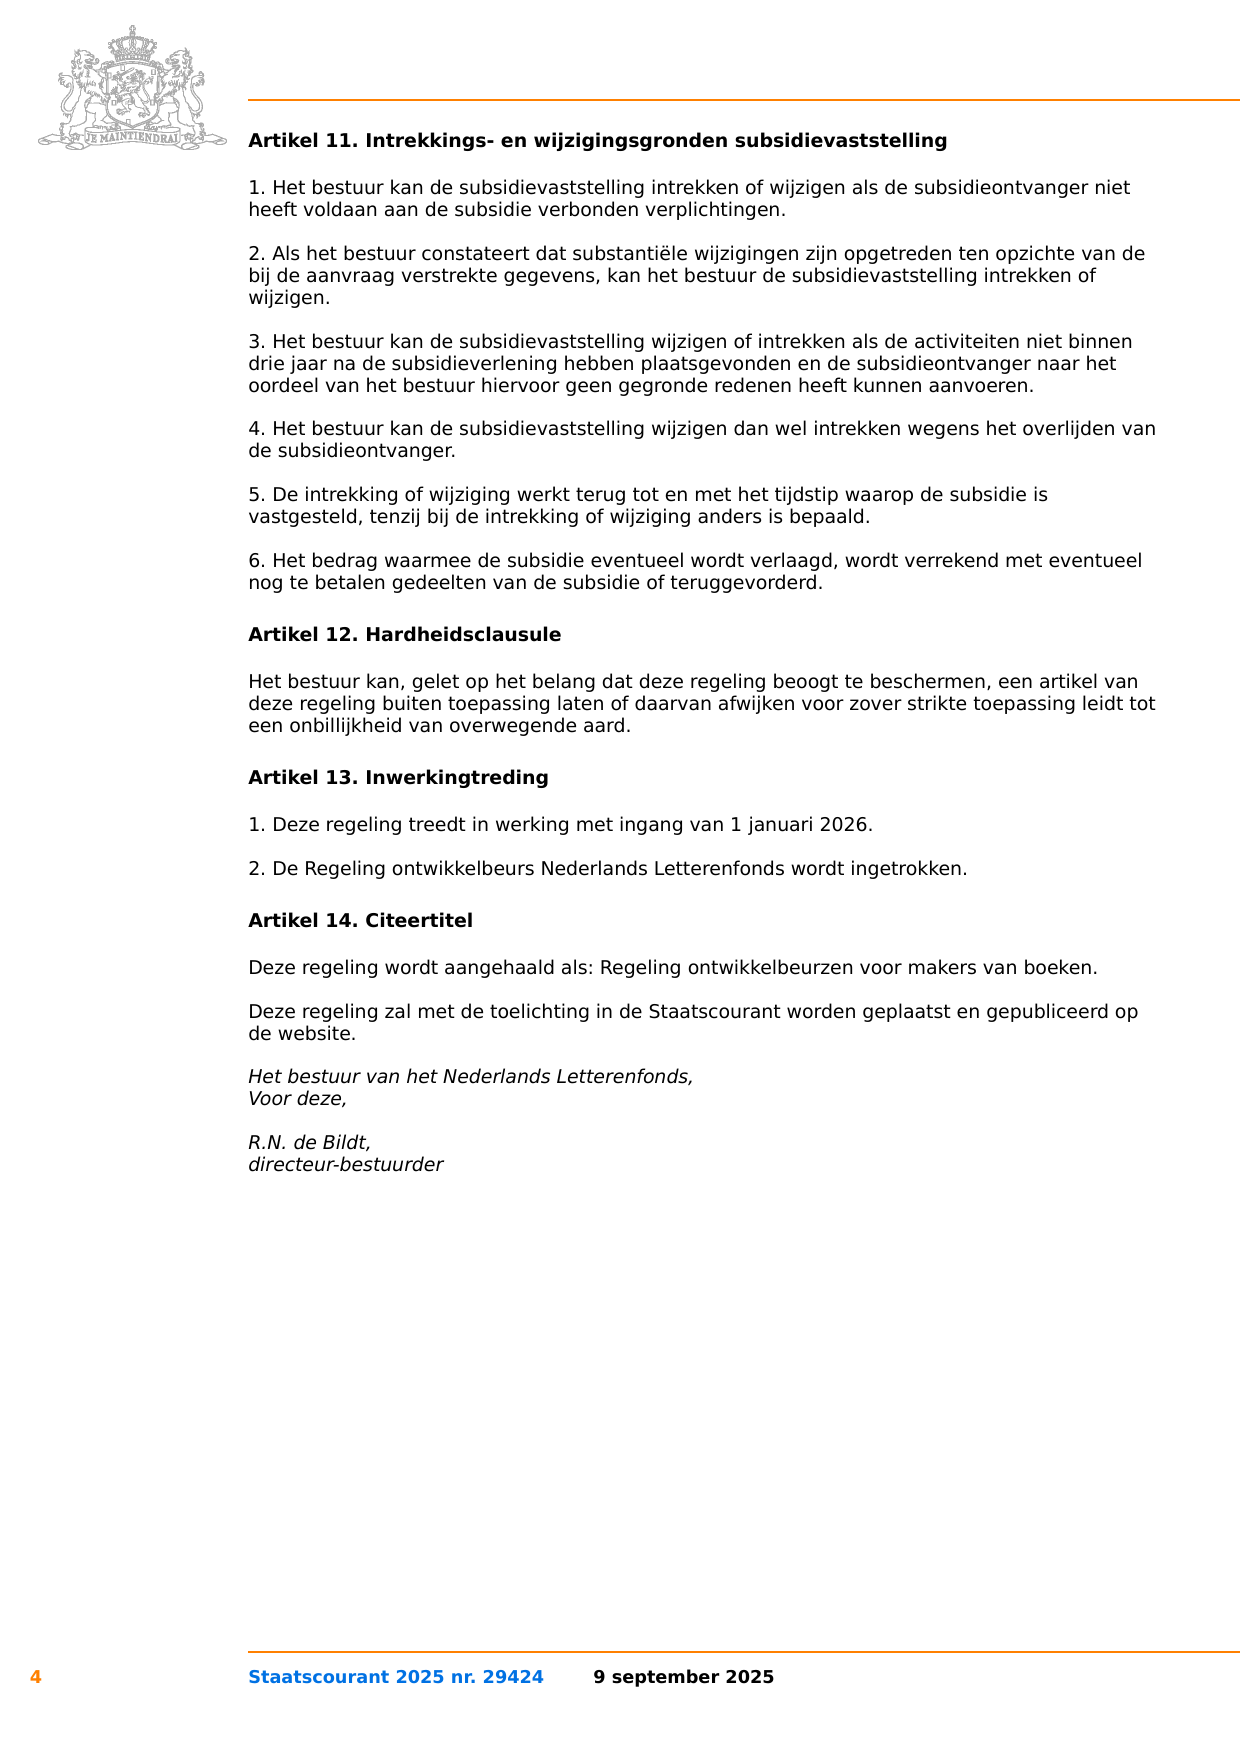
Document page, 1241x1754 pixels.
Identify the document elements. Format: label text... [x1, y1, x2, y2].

subtitle Artikel 11. Intrekkings- en wijzigingsgronden subsidievaststelling [248, 130, 1163, 152]
text 5. De intrekking of wijziging werkt terug tot en met het tijdstip waarop de subsidie is vastgesteld, tenzij bij de intrekking of wijziging anders is bepaald. [248, 484, 1163, 528]
text 6. Het bedrag waarmee de subsidie eventueel wordt verlaagd, wordt verrekend met eventueel nog te betalen gedeelten van de subsidie of teruggevorderd. [248, 550, 1163, 594]
text 1. Het bestuur kan de subsidievaststelling intrekken of wijzigen als de subsidieontvanger niet heeft voldaan aan de subsidie verbonden verplichtingen. [248, 177, 1163, 221]
subtitle Artikel 12. Hardheidsclausule [248, 624, 1163, 646]
subtitle Artikel 14. Citeertitel [248, 910, 1163, 932]
text Het bestuur van het Nederlands Letterenfonds, Voor deze, R.N. de Bildt, directeur-bestuurder [248, 1066, 1163, 1176]
text 3. Het bestuur kan de subsidievaststelling wijzigen of intrekken als de activiteiten niet binnen drie jaar na de subsidieverlening hebben plaatsgevonden en de subsidieontvanger naar het oordeel van het bestuur hiervoor geen gegronde redenen heeft kunnen aanvoeren. [248, 331, 1163, 396]
picture [38, 25, 227, 150]
text 1. Deze regeling treedt in werking met ingang van 1 januari 2026. [248, 814, 1163, 836]
text Deze regeling wordt aangehaald als: Regeling ontwikkelbeurzen voor makers van boeken. [248, 957, 1163, 979]
text 2. Als het bestuur constateert dat substantiële wijzigingen zijn opgetreden ten opzichte van de bij de aanvraag verstrekte gegevens, kan het bestuur de subsidievaststelling intrekken of wijzigen. [248, 243, 1163, 309]
text 4. Het bestuur kan de subsidievaststelling wijzigen dan wel intrekken wegens het overlijden van de subsidieontvanger. [248, 418, 1163, 462]
text Het bestuur kan, gelet op het belang dat deze regeling beoogt te beschermen, een artikel van deze regeling buiten toepassing laten of daarvan afwijken voor zover strikte toepassing leidt tot een onbillijkheid van overwegende aard. [248, 671, 1163, 737]
text 2. De Regeling ontwikkelbeurs Nederlands Letterenfonds wordt ingetrokken. [248, 858, 1163, 880]
subtitle Artikel 13. Inwerkingtreding [248, 767, 1163, 789]
text Deze regeling zal met de toelichting in de Staatscourant worden geplaatst en gepubliceerd op de website. [248, 1001, 1163, 1044]
